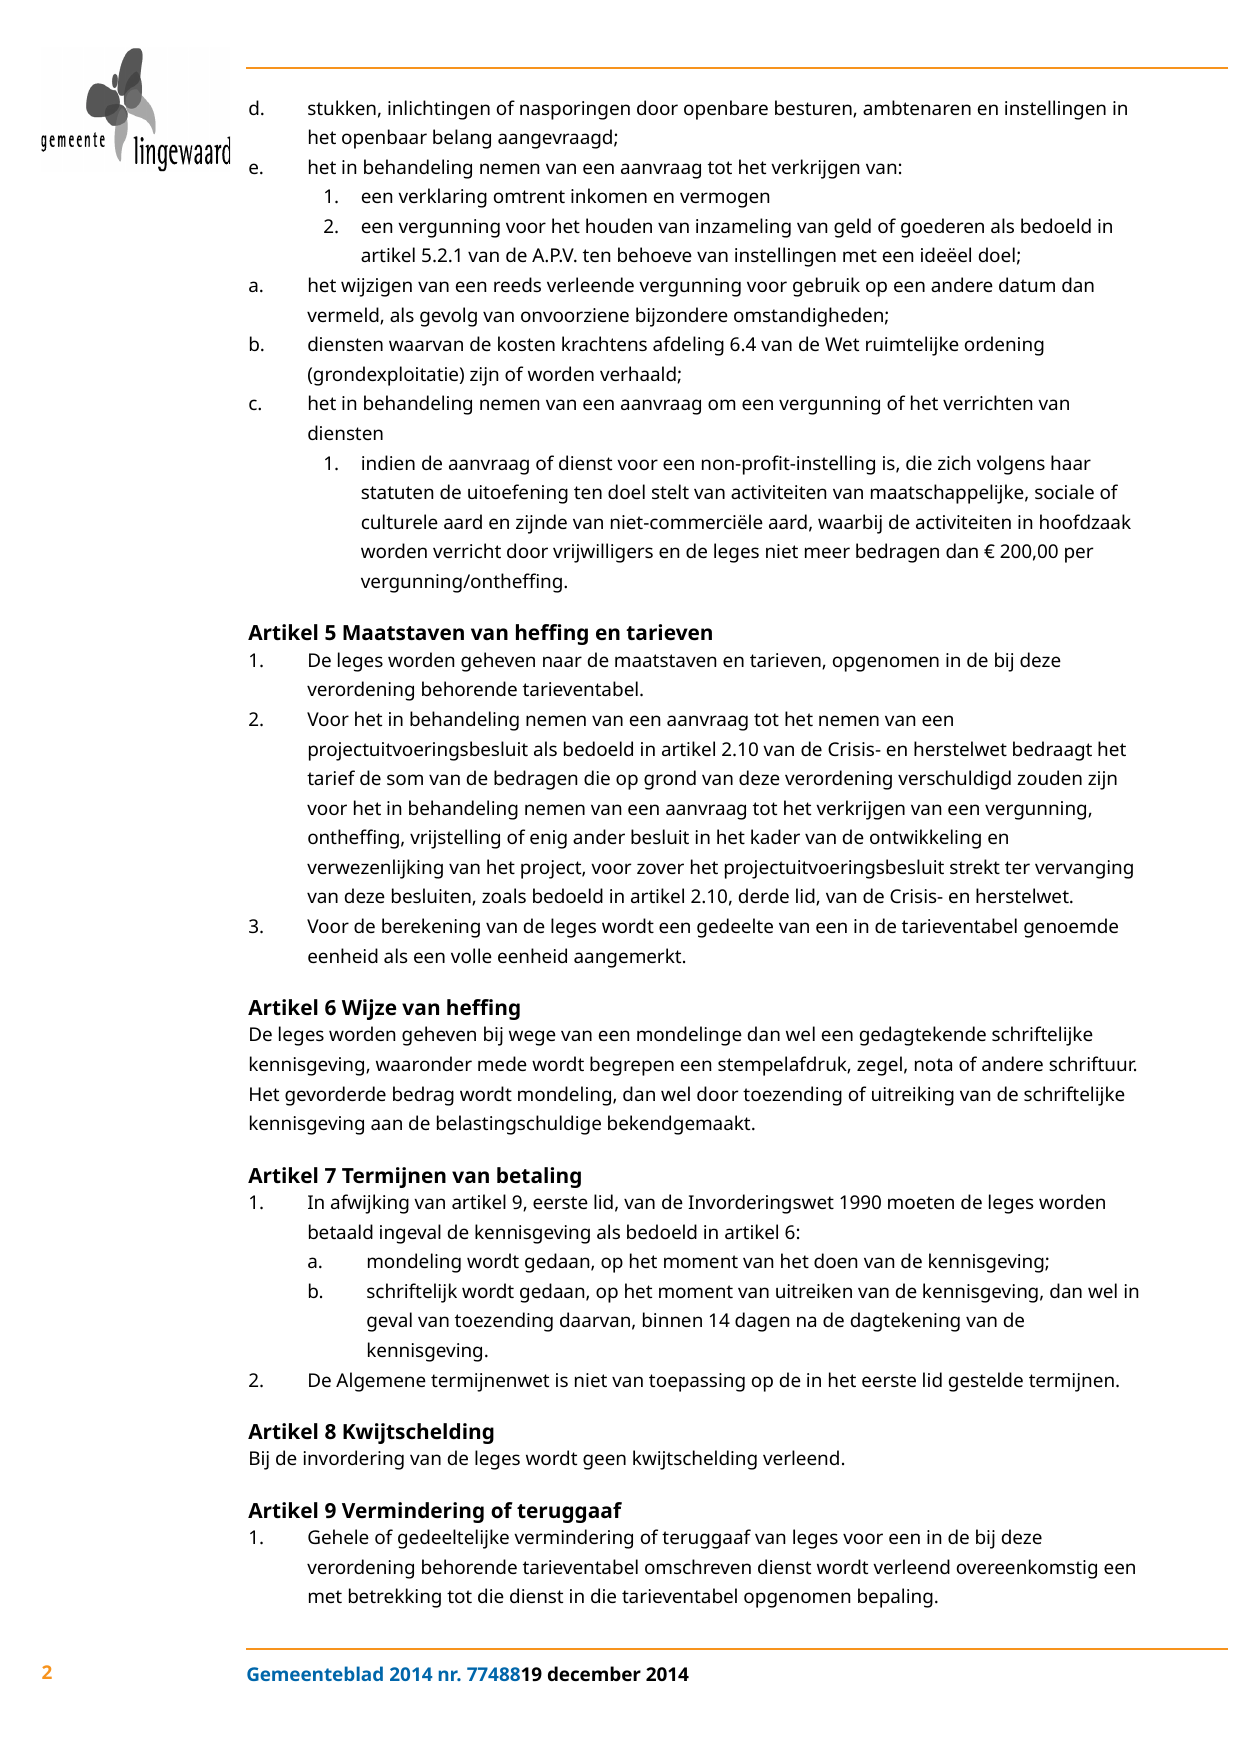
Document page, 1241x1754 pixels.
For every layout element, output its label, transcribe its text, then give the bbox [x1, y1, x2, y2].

list De Algemene termijnenwet is niet van toepassing op de in het eerste lid gestelde termijnen. [248, 1367, 1152, 1392]
list Gehele of gedeeltelijke vermindering of teruggaaf van leges voor een in de bij deze verordening behorende tarieventabel omschreven dienst wordt verleend overeenkomstig een met betrekking tot die dienst in die tarieventabel opgenomen bepaling. [248, 1524, 1152, 1609]
list een verklaring omtrent inkomen en vermogen [323, 183, 1152, 209]
list Voor het in behandeling nemen van een aanvraag tot het nemen van een projectuitvoeringsbesluit als bedoeld in artikel 2.10 van de Crisis- en herstelwet bedraagt het tarief de som van de bedragen die op grond van deze verordening verschuldigd zouden zijn voor het in behandeling nemen van een aanvraag tot het verkrijgen van een vergunning, ontheffing, vrijstelling of enig ander besluit in het kader van de ontwikkeling en verwezenlijking van het project, voor zover het projectuitvoeringsbesluit strekt ter vervanging van deze besluiten, zoals bedoeld in artikel 2.10, derde lid, van de Crisis- en herstelwet. [248, 706, 1152, 909]
list stukken, inlichtingen of nasporingen door openbare besturen, ambtenaren en instellingen in het openbaar belang aangevraagd; [248, 95, 1152, 150]
text De leges worden geheven bij wege van een mondelinge dan wel een gedagtekende schriftelijke kennisgeving, waaronder mede wordt begrepen een stempelafdruk, zegel, nota of andere schriftuur. [248, 1022, 1152, 1077]
list In afwijking van artikel 9, eerste lid, van de Invorderingswet 1990 moeten de leges worden betaald ingeval de kennisgeving als bedoeld in artikel 6: [248, 1189, 1152, 1244]
list mondeling wordt gedaan, op het moment van het doen van de kennisgeving; [307, 1248, 1152, 1274]
text Bij de invordering van de leges wordt geen kwijtschelding verleend. [248, 1446, 1152, 1471]
list diensten waarvan de kosten krachtens afdeling 6.4 van de Wet ruimtelijke ordening (grondexploitatie) zijn of worden verhaald; [248, 331, 1152, 387]
list schriftelijk wordt gedaan, op het moment van uitreiken van de kennisgeving, dan wel in geval van toezending daarvan, binnen 14 dagen na de dagtekening van de kennisgeving. [307, 1278, 1152, 1363]
list indien de aanvraag of dienst voor een non-profit-instelling is, die zich volgens haar statuten de uitoefening ten doel stelt van activiteiten van maatschappelijke, sociale of culturele aard en zijnde van niet-commerciële aard, waarbij de activiteiten in hoofdzaak worden verricht door vrijwilligers en de leges niet meer bedragen dan € 200,00 per vergunning/ontheffing. [323, 450, 1152, 594]
list het in behandeling nemen van een aanvraag tot het verkrijgen van: [248, 154, 1152, 180]
text Artikel 9 Vermindering of teruggaaf [248, 1496, 1152, 1524]
list het in behandeling nemen van een aanvraag om een vergunning of het verrichten van diensten [248, 391, 1152, 446]
list een vergunning voor het houden van inzameling van geld of goederen als bedoeld in artikel 5.2.1 van de A.P.V. ten behoeve van instellingen met een ideëel doel; [323, 213, 1152, 268]
text Het gevorderde bedrag wordt mondeling, dan wel door toezending of uitreiking van de schriftelijke kennisgeving aan de belastingschuldige bekendgemaakt. [248, 1081, 1152, 1136]
list De leges worden geheven naar de maatstaven en tarieven, opgenomen in de bij deze verordening behorende tarieventabel. [248, 647, 1152, 702]
text Artikel 7 Termijnen van betaling [248, 1161, 1152, 1189]
text Artikel 6 Wijze van heffing [248, 993, 1152, 1022]
picture [41, 47, 231, 172]
text Artikel 5 Maatstaven van heffing en tarieven [248, 618, 1152, 647]
text Artikel 8 Kwijtschelding [248, 1417, 1152, 1446]
list Voor de berekening van de leges wordt een gedeelte van een in de tarieventabel genoemde eenheid als een volle eenheid aangemerkt. [248, 913, 1152, 968]
list het wijzigen van een reeds verleende vergunning voor gebruik op een andere datum dan vermeld, als gevolg van onvoorziene bijzondere omstandigheden; [248, 272, 1152, 328]
